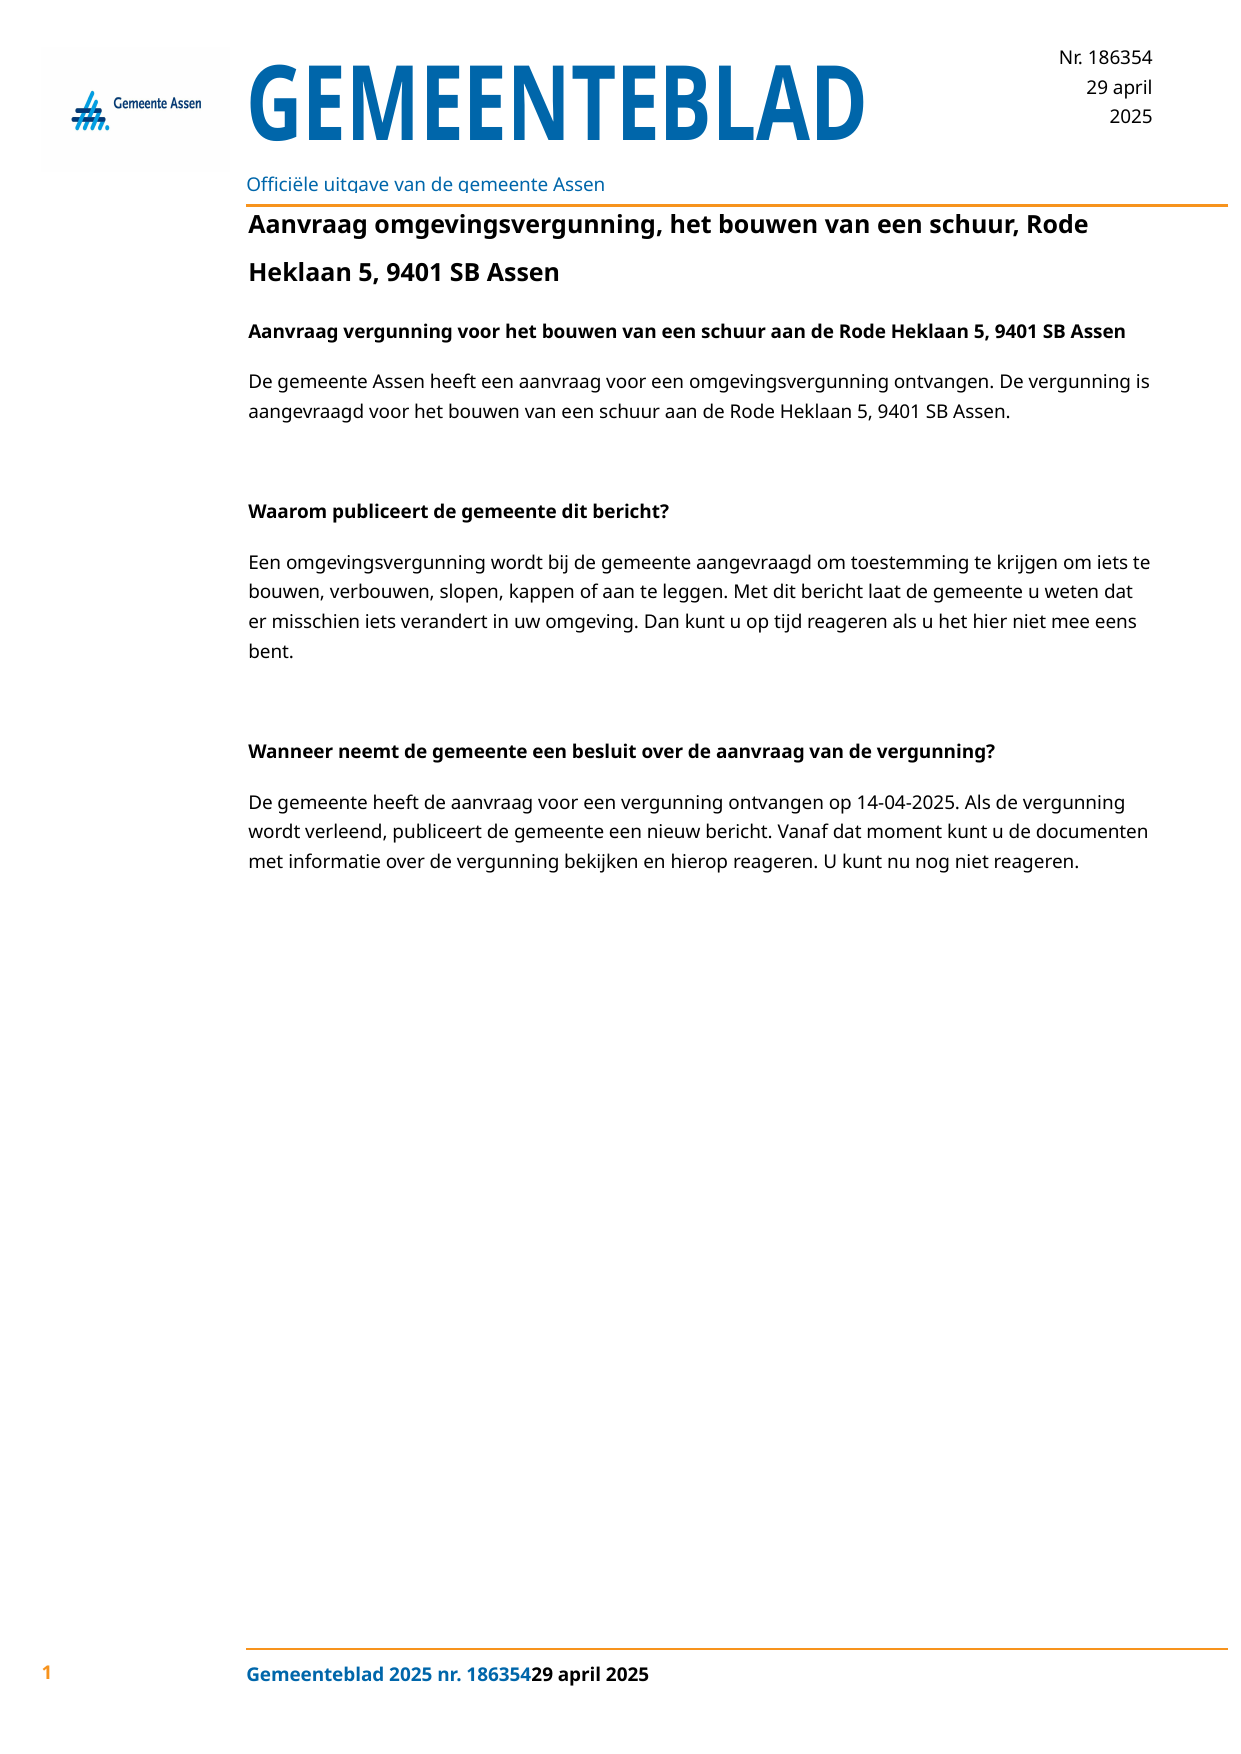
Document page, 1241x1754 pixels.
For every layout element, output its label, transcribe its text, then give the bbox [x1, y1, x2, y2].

text De gemeente Assen heeft een aanvraag voor een omgevingsvergunning ontvangen. De vergunning is aangevraagd voor het bouwen van een schuur aan de Rode Heklaan 5, 9401 SB Assen. [248, 368, 1152, 424]
text De gemeente heeft de aanvraag voor een vergunning ontvangen op 14-04-2025. Als de vergunning wordt verleend, publiceert de gemeente een nieuw bericht. Vanaf dat moment kunt u de documenten met informatie over de vergunning bekijken en hierop reageren. U kunt nu nog niet reageren. [248, 789, 1152, 874]
text Waarom publiceert de gemeente dit bericht? [248, 499, 1152, 524]
text Wanneer neemt de gemeente een besluit over de aanvraag van de vergunning? [248, 739, 1152, 764]
text Aanvraag vergunning voor het bouwen van een schuur aan de Rode Heklaan 5, 9401 SB Assen [248, 318, 1152, 344]
picture [41, 47, 231, 172]
text Aanvraag omgevingsvergunning, het bouwen van een schuur, Rode Heklaan 5, 9401 SB Assen [248, 207, 1152, 288]
text Een omgevingsvergunning wordt bij de gemeente aangevraagd om toestemming te krijgen om iets te bouwen, verbouwen, slopen, kappen of aan te leggen. Met dit bericht laat de gemeente u weten dat er misschien iets verandert in uw omgeving. Dan kunt u op tijd reageren als u het hier niet mee eens bent. [248, 549, 1152, 664]
